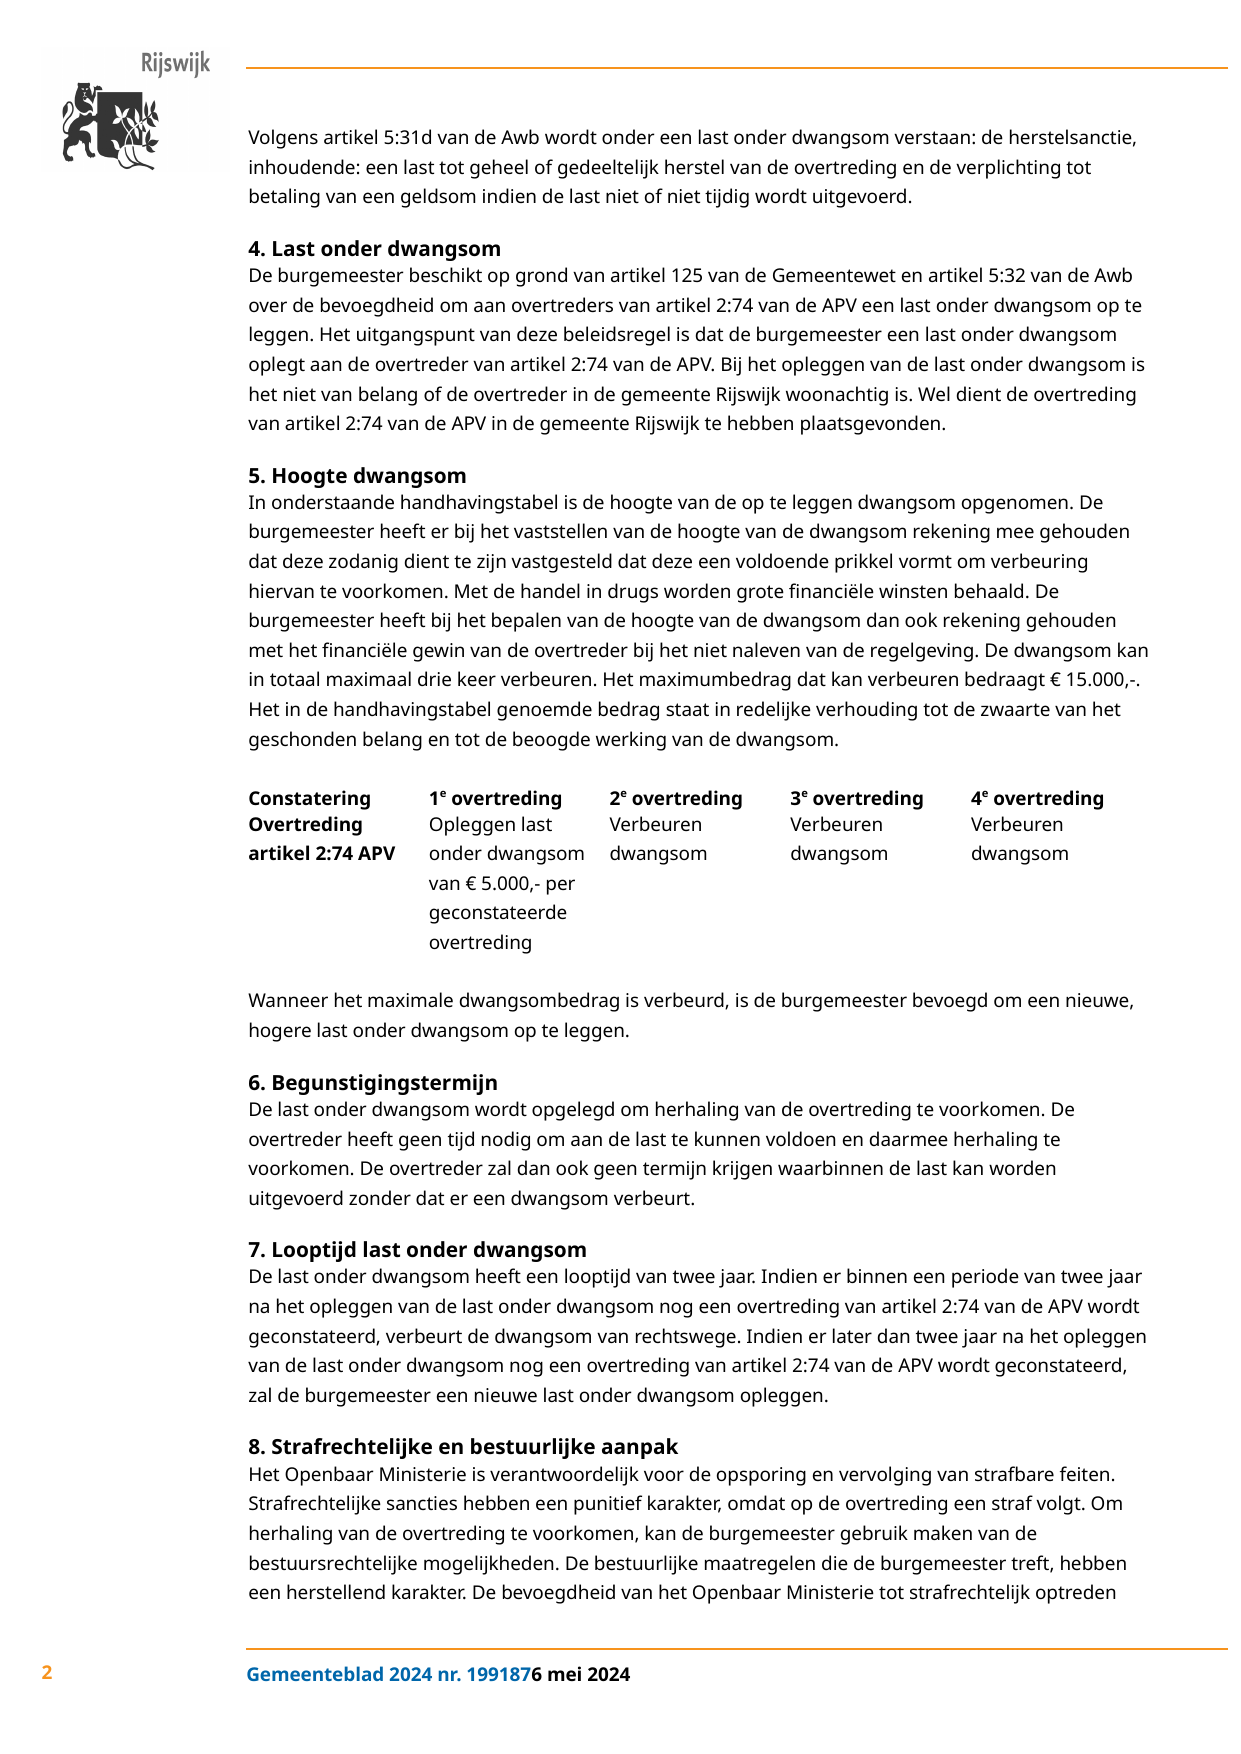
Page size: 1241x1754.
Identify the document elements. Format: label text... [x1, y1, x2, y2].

text 7. Looptijd last onder dwangsom [248, 1235, 1152, 1264]
table_cell Opleggen last onder dwangsom van € 5.000,- per geconstateerde overtreding [429, 811, 609, 955]
text 4. Last onder dwangsom [248, 234, 1152, 262]
table_cell Verbeuren dwangsom [609, 811, 790, 955]
text Het Openbaar Ministerie is verantwoordelijk voor de opsporing en vervolging van strafbare feiten. Strafrechtelijke sancties hebben een punitief karakter, omdat op de overtreding een straf volgt. Om herhaling van de overtreding te voorkomen, kan de burgemeester gebruik maken van de bestuursrechtelijke mogelijkheden. De bestuurlijke maatregelen die de burgemeester treft, hebben een herstellend karakter. De bevoegdheid van het Openbaar Ministerie tot strafrechtelijk optreden [248, 1461, 1152, 1605]
text De last onder dwangsom wordt opgelegd om herhaling van de overtreding te voorkomen. De overtreder heeft geen tijd nodig om aan de last te kunnen voldoen en daarmee herhaling te voorkomen. De overtreder zal dan ook geen termijn krijgen waarbinnen de last kan worden uitgevoerd zonder dat er een dwangsom verbeurt. [248, 1096, 1152, 1211]
text Volgens artikel 5:31d van de Awb wordt onder een last onder dwangsom verstaan: de herstelsanctie, inhoudende: een last tot geheel of gedeeltelijk herstel van de overtreding en de verplichting tot betaling van een geldsom indien de last niet of niet tijdig wordt uitgevoerd. [248, 124, 1152, 209]
text 6. Begunstigingstermijn [248, 1068, 1152, 1096]
table_header 1e overtreding [429, 785, 609, 811]
text Wanneer het maximale dwangsombedrag is verbeurd, is de burgemeester bevoegd om een nieuwe, hogere last onder dwangsom op te leggen. [248, 988, 1152, 1043]
table_header Constatering [248, 785, 429, 811]
table_cell Verbeuren dwangsom [971, 811, 1152, 955]
picture [41, 47, 231, 172]
table_cell Verbeuren dwangsom [790, 811, 971, 955]
table_header 2e overtreding [609, 785, 790, 811]
text De last onder dwangsom heeft een looptijd van twee jaar. Indien er binnen een periode van twee jaar na het opleggen van de last onder dwangsom nog een overtreding van artikel 2:74 van de APV wordt geconstateerd, verbeurt de dwangsom van rechtswege. Indien er later dan twee jaar na het opleggen van de last onder dwangsom nog een overtreding van artikel 2:74 van de APV wordt geconstateerd, zal de burgemeester een nieuwe last onder dwangsom opleggen. [248, 1264, 1152, 1408]
text De burgemeester beschikt op grond van artikel 125 van de Gemeentewet en artikel 5:32 van de Awb over de bevoegdheid om aan overtreders van artikel 2:74 van de APV een last onder dwangsom op te leggen. Het uitgangspunt van deze beleidsregel is dat de burgemeester een last onder dwangsom oplegt aan de overtreder van artikel 2:74 van de APV. Bij het opleggen van de last onder dwangsom is het niet van belang of de overtreder in de gemeente Rijswijk woonachtig is. Wel dient de overtreding van artikel 2:74 van de APV in de gemeente Rijswijk te hebben plaatsgevonden. [248, 262, 1152, 436]
table_header 3e overtreding [790, 785, 971, 811]
text 5. Hoogte dwangsom [248, 461, 1152, 489]
text In onderstaande handhavingstabel is de hoogte van de op te leggen dwangsom opgenomen. De burgemeester heeft er bij het vaststellen van de hoogte van de dwangsom rekening mee gehouden dat deze zodanig dient te zijn vastgesteld dat deze een voldoende prikkel vormt om verbeuring hiervan te voorkomen. Met de handel in drugs worden grote financiële winsten behaald. De burgemeester heeft bij het bepalen van de hoogte van de dwangsom dan ook rekening gehouden met het financiële gewin van de overtreder bij het niet naleven van de regelgeving. De dwangsom kan in totaal maximaal drie keer verbeuren. Het maximumbedrag dat kan verbeuren bedraagt € 15.000,-. Het in de handhavingstabel genoemde bedrag staat in redelijke verhouding tot de zwaarte van het geschonden belang en tot de beoogde werking van de dwangsom. [248, 489, 1152, 752]
table_cell Overtreding artikel 2:74 APV [248, 811, 429, 955]
table_header 4e overtreding [971, 785, 1152, 811]
text 8. Strafrechtelijke en bestuurlijke aanpak [248, 1432, 1152, 1461]
